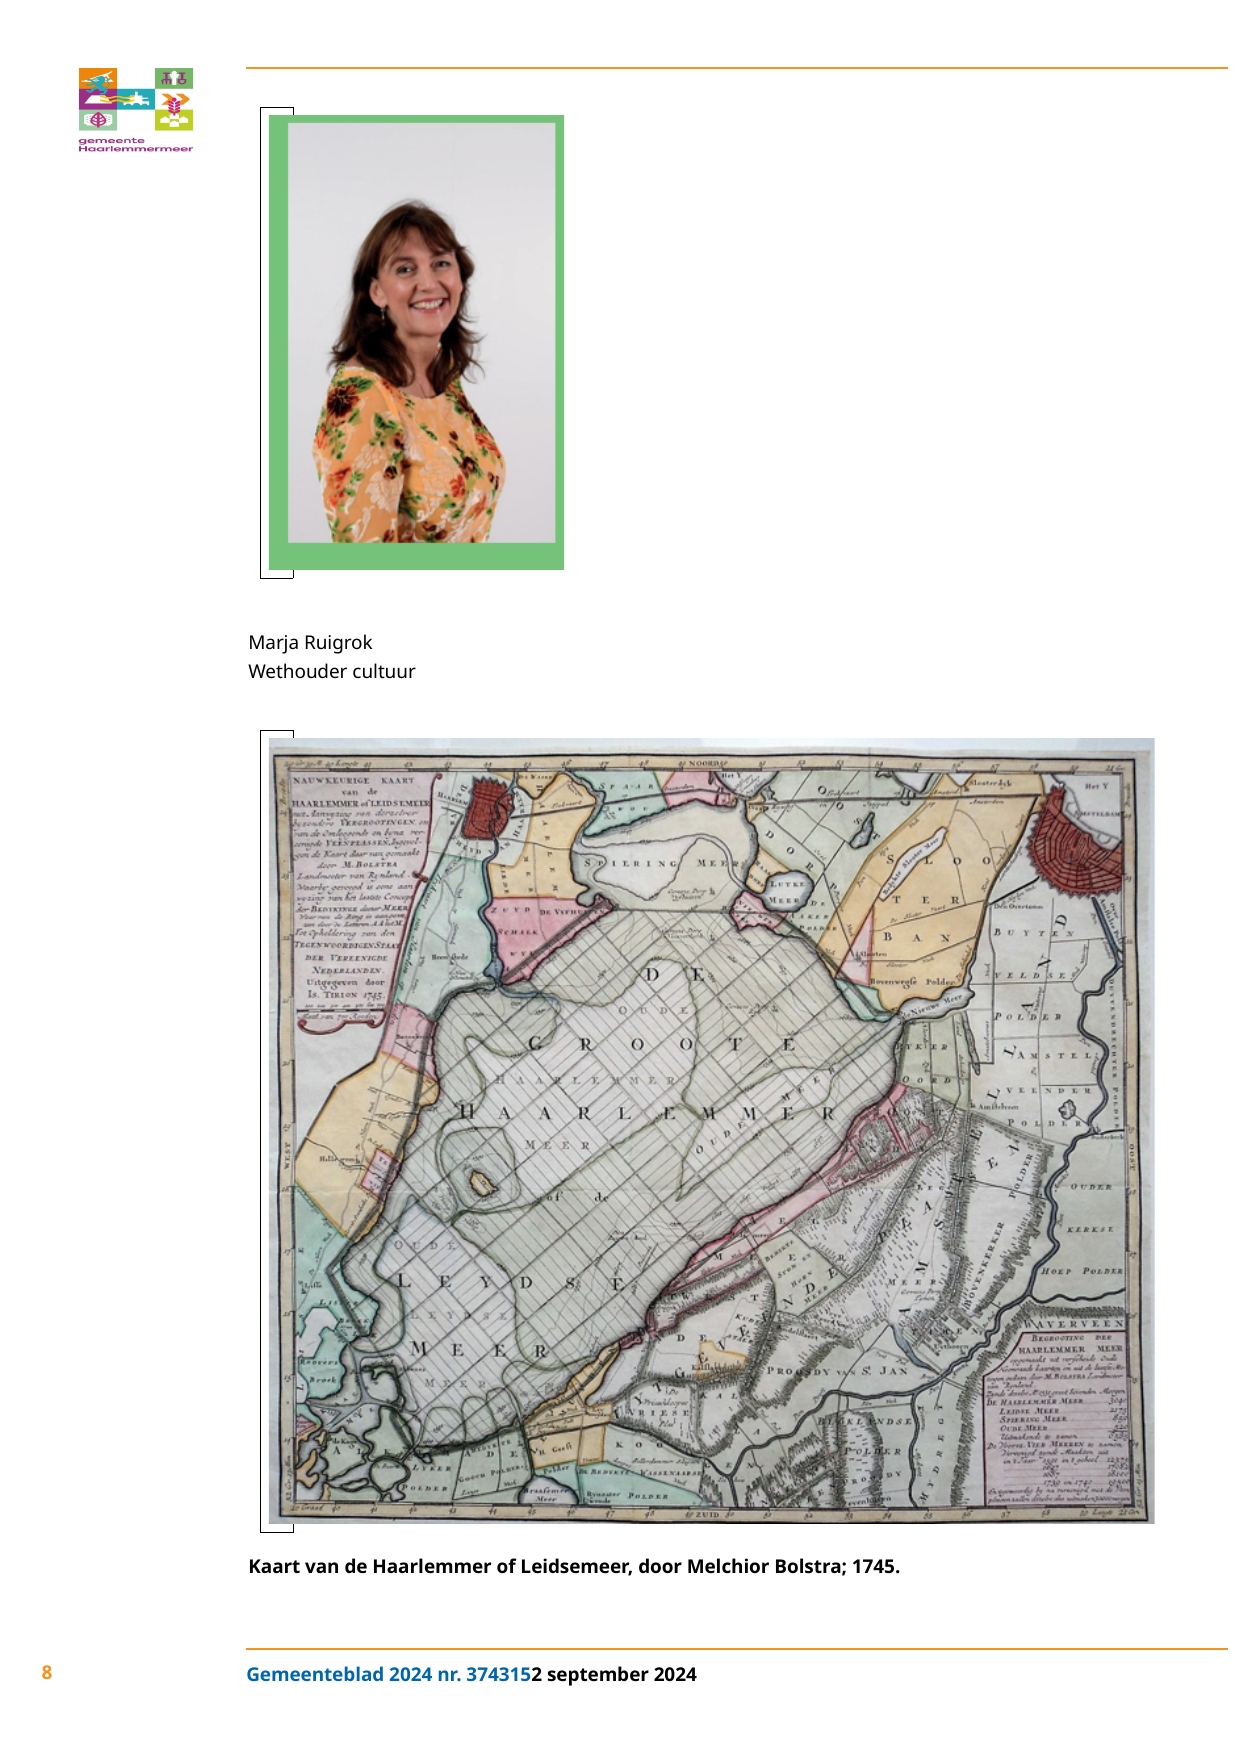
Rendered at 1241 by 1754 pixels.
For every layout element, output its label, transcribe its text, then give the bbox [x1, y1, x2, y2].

text Wethouder cultuur [248, 659, 1152, 684]
picture [268, 115, 565, 570]
picture [41, 47, 231, 172]
picture [268, 738, 1155, 1524]
text Marja Ruigrok [248, 629, 1152, 655]
text Kaart van de Haarlemmer of Leidsemeer, door Melchior Bolstra; 1745. [248, 1554, 1152, 1579]
